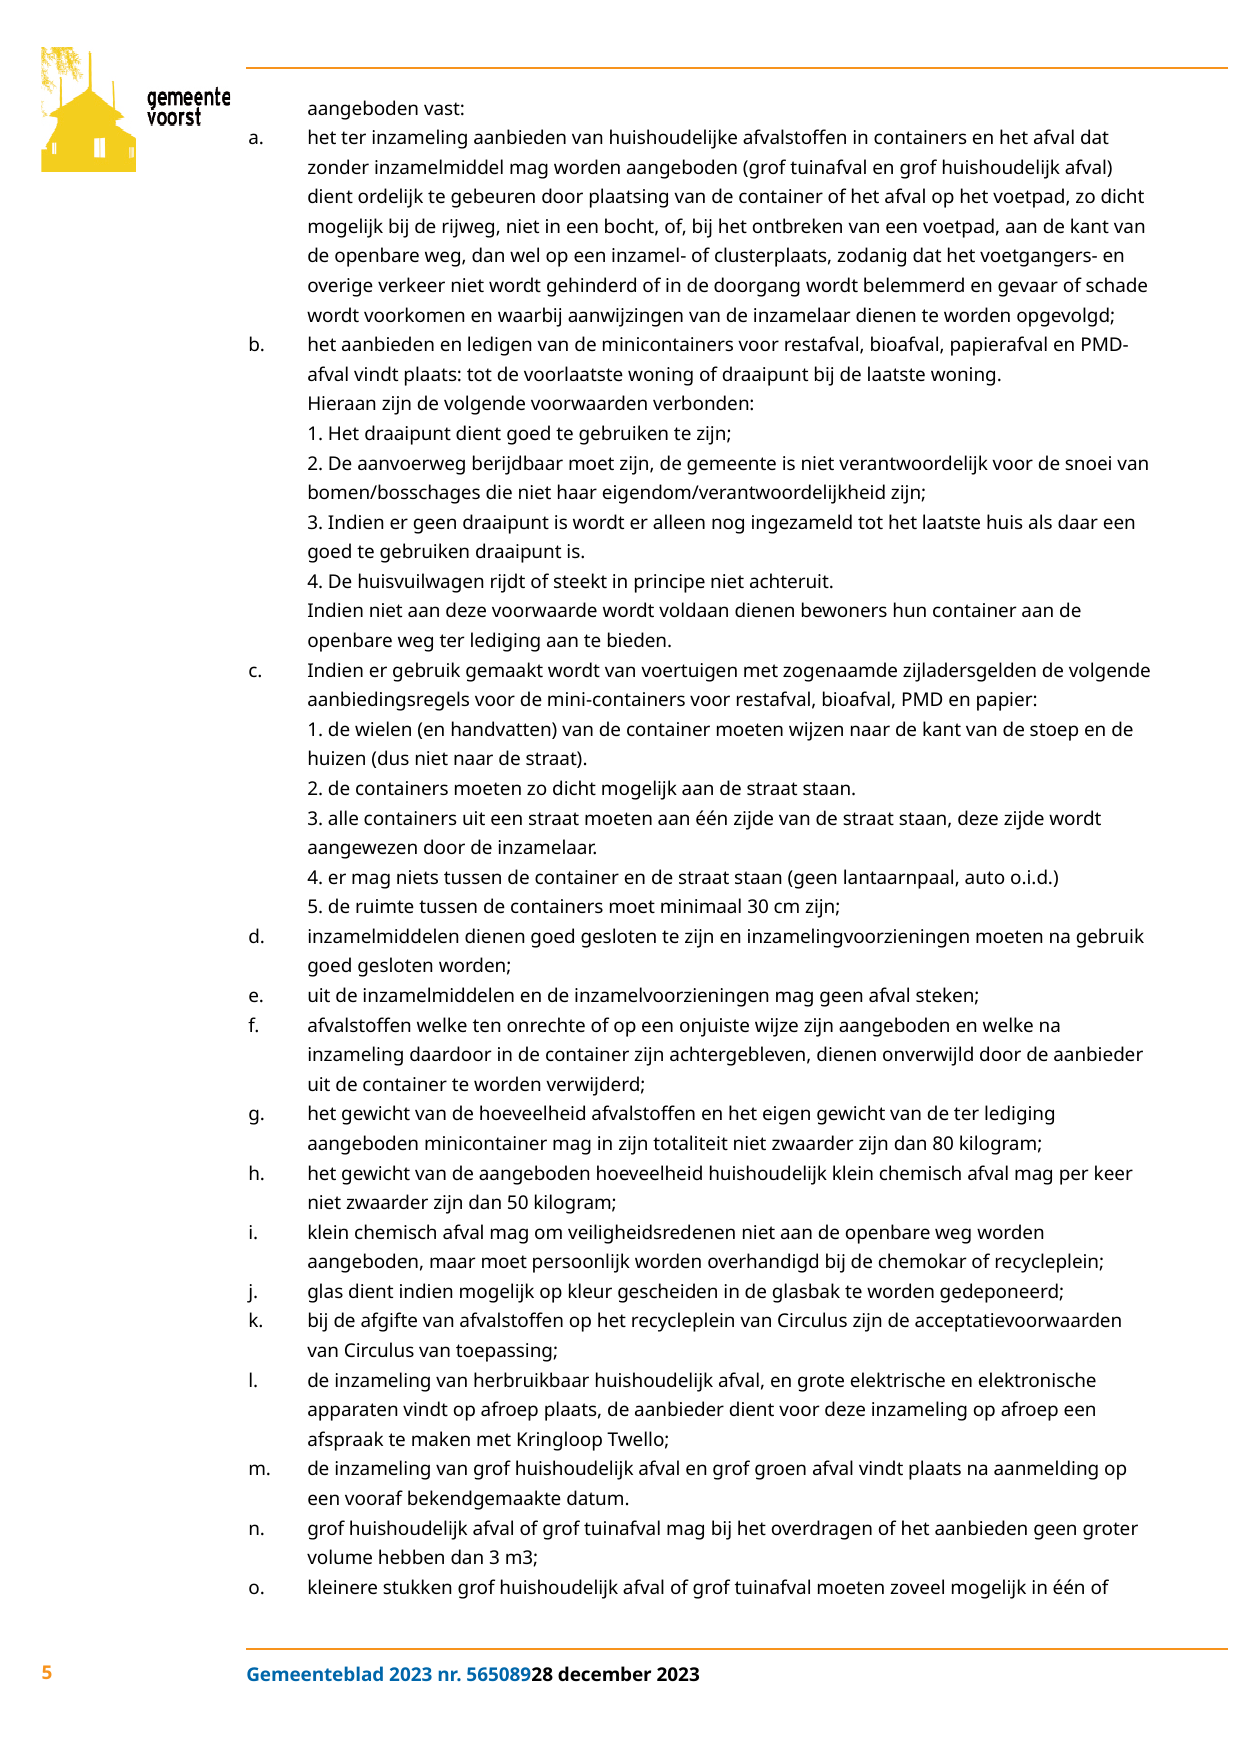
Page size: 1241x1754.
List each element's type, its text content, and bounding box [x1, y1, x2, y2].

list 4. er mag niets tussen de container en de straat staan (geen lantaarnpaal, auto o.i.d.) [248, 864, 1152, 890]
list 2. de containers moeten zo dicht mogelijk aan de straat staan. [248, 775, 1152, 801]
list het ter inzameling aanbieden van huishoudelijke afvalstoffen in containers en het afval dat zonder inzamelmiddel mag worden aangeboden (grof tuinafval en grof huishoudelijk afval) dient ordelijk te gebeuren door plaatsing van de container of het afval op het voetpad, zo dicht mogelijk bij de rijweg, niet in een bocht, of, bij het ontbreken van een voetpad, aan de kant van de openbare weg, dan wel op een inzamel- of clusterplaats, zodanig dat het voetgangers- en overige verkeer niet wordt gehinderd of in de doorgang wordt belemmerd en gevaar of schade wordt voorkomen en waarbij aanwijzingen van de inzamelaar dienen te worden opgevolgd; [248, 124, 1152, 328]
list 4. De huisvuilwagen rijdt of steekt in principe niet achteruit. [248, 568, 1152, 594]
list Indien er gebruik gemaakt wordt van voertuigen met zogenaamde zijladersgelden de volgende aanbiedingsregels voor de mini-containers voor restafval, bioafval, PMD en papier: [248, 657, 1152, 712]
list uit de inzamelmiddelen en de inzamelvoorzieningen mag geen afval steken; [248, 982, 1152, 1008]
list aangeboden vast: [248, 95, 1152, 121]
list 5. de ruimte tussen de containers moet minimaal 30 cm zijn; [248, 893, 1152, 919]
list 1. Het draaipunt dient goed te gebruiken te zijn; [248, 420, 1152, 446]
picture [41, 47, 231, 172]
list Hieraan zijn de volgende voorwaarden verbonden: [248, 391, 1152, 416]
list grof huishoudelijk afval of grof tuinafval mag bij het overdragen of het aanbieden geen groter volume hebben dan 3 m3; [248, 1515, 1152, 1570]
list de inzameling van herbruikbaar huishoudelijk afval, en grote elektrische en elektronische apparaten vindt op afroep plaats, de aanbieder dient voor deze inzameling op afroep een afspraak te maken met Kringloop Twello; [248, 1367, 1152, 1452]
list de inzameling van grof huishoudelijk afval en grof groen afval vindt plaats na aanmelding op een vooraf bekendgemaakte datum. [248, 1456, 1152, 1511]
list kleinere stukken grof huishoudelijk afval of grof tuinafval moeten zoveel mogelijk in één of [248, 1574, 1152, 1600]
list 2. De aanvoerweg berijdbaar moet zijn, de gemeente is niet verantwoordelijk voor de snoei van bomen/bosschages die niet haar eigendom/verantwoordelijkheid zijn; [248, 450, 1152, 505]
list 3. Indien er geen draaipunt is wordt er alleen nog ingezameld tot het laatste huis als daar een goed te gebruiken draaipunt is. [248, 509, 1152, 564]
list het aanbieden en ledigen van de minicontainers voor restafval, bioafval, papierafval en PMD-afval vindt plaats: tot de voorlaatste woning of draaipunt bij de laatste woning. [248, 331, 1152, 387]
list 3. alle containers uit een straat moeten aan één zijde van de straat staan, deze zijde wordt aangewezen door de inzamelaar. [248, 805, 1152, 860]
list het gewicht van de hoeveelheid afvalstoffen en het eigen gewicht van de ter lediging aangeboden minicontainer mag in zijn totaliteit niet zwaarder zijn dan 80 kilogram; [248, 1101, 1152, 1156]
list het gewicht van de aangeboden hoeveelheid huishoudelijk klein chemisch afval mag per keer niet zwaarder zijn dan 50 kilogram; [248, 1160, 1152, 1215]
list klein chemisch afval mag om veiligheidsredenen niet aan de openbare weg worden aangeboden, maar moet persoonlijk worden overhandigd bij de chemokar of recycleplein; [248, 1219, 1152, 1274]
list Indien niet aan deze voorwaarde wordt voldaan dienen bewoners hun container aan de openbare weg ter lediging aan te bieden. [248, 598, 1152, 653]
list glas dient indien mogelijk op kleur gescheiden in de glasbak te worden gedeponeerd; [248, 1278, 1152, 1304]
list bij de afgifte van afvalstoffen op het recycleplein van Circulus zijn de acceptatievoorwaarden van Circulus van toepassing; [248, 1308, 1152, 1363]
list inzamelmiddelen dienen goed gesloten te zijn en inzamelingvoorzieningen moeten na gebruik goed gesloten worden; [248, 923, 1152, 978]
list afvalstoffen welke ten onrechte of op een onjuiste wijze zijn aangeboden en welke na inzameling daardoor in de container zijn achtergebleven, dienen onverwijld door de aanbieder uit de container te worden verwijderd; [248, 1012, 1152, 1097]
list 1. de wielen (en handvatten) van de container moeten wijzen naar de kant van de stoep en de huizen (dus niet naar de straat). [248, 716, 1152, 771]
